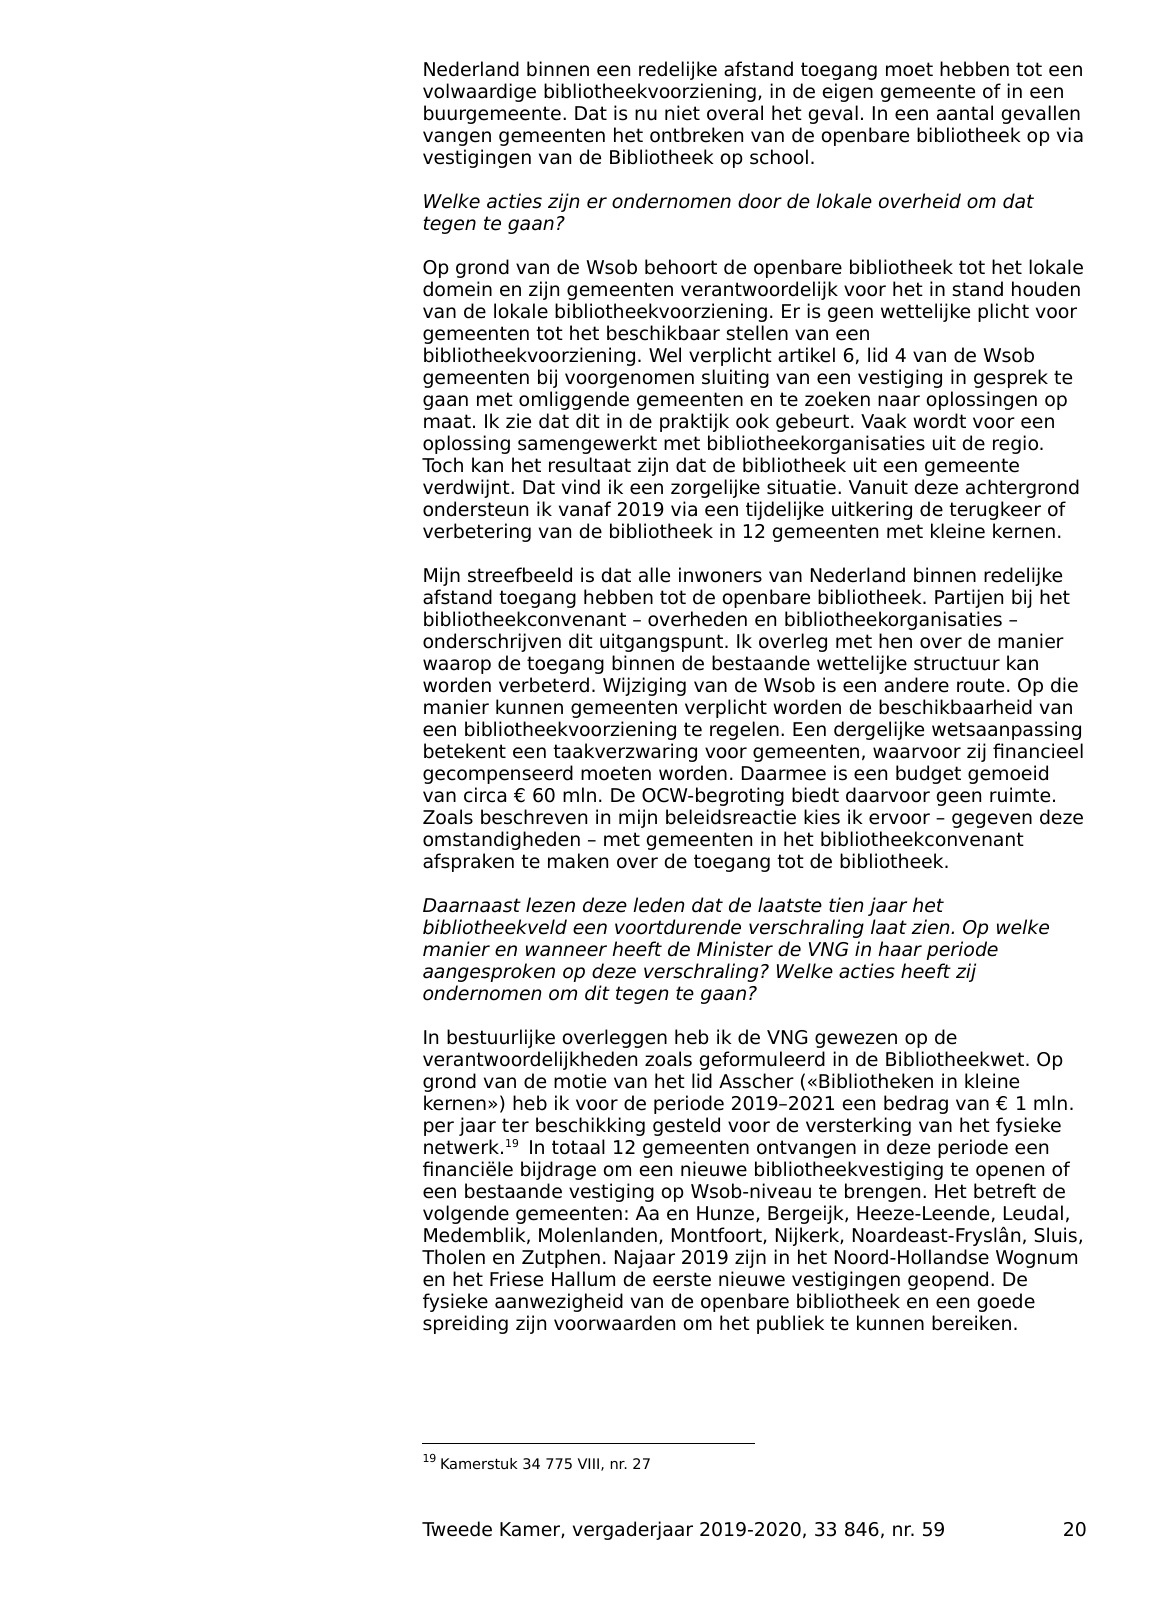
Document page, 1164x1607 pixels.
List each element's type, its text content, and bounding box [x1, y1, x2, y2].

text In bestuurlijke overleggen heb ik de VNG gewezen op de verantwoordelijkheden zoals geformuleerd in de Bibliotheekwet. Op grond van de motie van het lid Asscher («Bibliotheken in kleine kernen») heb ik voor de periode 2019–2021 een bedrag van € 1 mln. per jaar ter beschikking gesteld voor de versterking van het fysieke netwerk. In totaal 12 gemeenten ontvangen in deze periode een financiële bijdrage om een nieuwe bibliotheekvestiging te openen of een bestaande vestiging op Wsob-niveau te brengen. Het betreft de volgende gemeenten: Aa en Hunze, Bergeijk, Heeze-Leende, Leudal, Medemblik, Molenlanden, Montfoort, Nijkerk, Noardeast-Fryslân, Sluis, Tholen en Zutphen. Najaar 2019 zijn in het Noord-Hollandse Wognum en het Friese Hallum de eerste nieuwe vestigingen geopend. De fysieke aanwezigheid van de openbare bibliotheek en een goede spreiding zijn voorwaarden om het publiek te kunnen bereiken. [422, 1027, 1087, 1335]
text Daarnaast lezen deze leden dat de laatste tien jaar het bibliotheekveld een voortdurende verschraling laat zien. Op welke manier en wanneer heeft de Minister de VNG in haar periode aangesproken op deze verschraling? Welke acties heeft zij ondernomen om dit tegen te gaan? [422, 895, 1087, 1005]
text Op grond van de Wsob behoort de openbare bibliotheek tot het lokale domein en zijn gemeenten verantwoordelijk voor het in stand houden van de lokale bibliotheekvoorziening. Er is geen wettelijke plicht voor gemeenten tot het beschikbaar stellen van een bibliotheekvoorziening. Wel verplicht artikel 6, lid 4 van de Wsob gemeenten bij voorgenomen sluiting van een vestiging in gesprek te gaan met omliggende gemeenten en te zoeken naar oplossingen op maat. Ik zie dat dit in de praktijk ook gebeurt. Vaak wordt voor een oplossing samengewerkt met bibliotheekorganisaties uit de regio. Toch kan het resultaat zijn dat de bibliotheek uit een gemeente verdwijnt. Dat vind ik een zorgelijke situatie. Vanuit deze achtergrond ondersteun ik vanaf 2019 via een tijdelijke uitkering de terugkeer of verbetering van de bibliotheek in 12 gemeenten met kleine kernen. [422, 257, 1087, 543]
text Mijn streefbeeld is dat alle inwoners van Nederland binnen redelijke afstand toegang hebben tot de openbare bibliotheek. Partijen bij het bibliotheekconvenant – overheden en bibliotheekorganisaties – onderschrijven dit uitgangspunt. Ik overleg met hen over de manier waarop de toegang binnen de bestaande wettelijke structuur kan worden verbeterd. Wijziging van de Wsob is een andere route. Op die manier kunnen gemeenten verplicht worden de beschikbaarheid van een bibliotheekvoorziening te regelen. Een dergelijke wetsaanpassing betekent een taakverzwaring voor gemeenten, waarvoor zij financieel gecompenseerd moeten worden. Daarmee is een budget gemoeid van circa € 60 mln. De OCW-begroting biedt daarvoor geen ruimte. Zoals beschreven in mijn beleidsreactie kies ik ervoor – gegeven deze omstandigheden – met gemeenten in het bibliotheekconvenant afspraken te maken over de toegang tot de bibliotheek. [422, 565, 1087, 873]
text Welke acties zijn er ondernomen door de lokale overheid om dat tegen te gaan? [422, 191, 1087, 235]
text Nederland binnen een redelijke afstand toegang moet hebben tot een volwaardige bibliotheekvoorziening, in de eigen gemeente of in een buurgemeente. Dat is nu niet overal het geval. In een aantal gevallen vangen gemeenten het ontbreken van de openbare bibliotheek op via vestigingen van de Bibliotheek op school. [422, 59, 1087, 169]
text Kamerstuk 34 775 VIII, nr. 27 [422, 1452, 1087, 1474]
